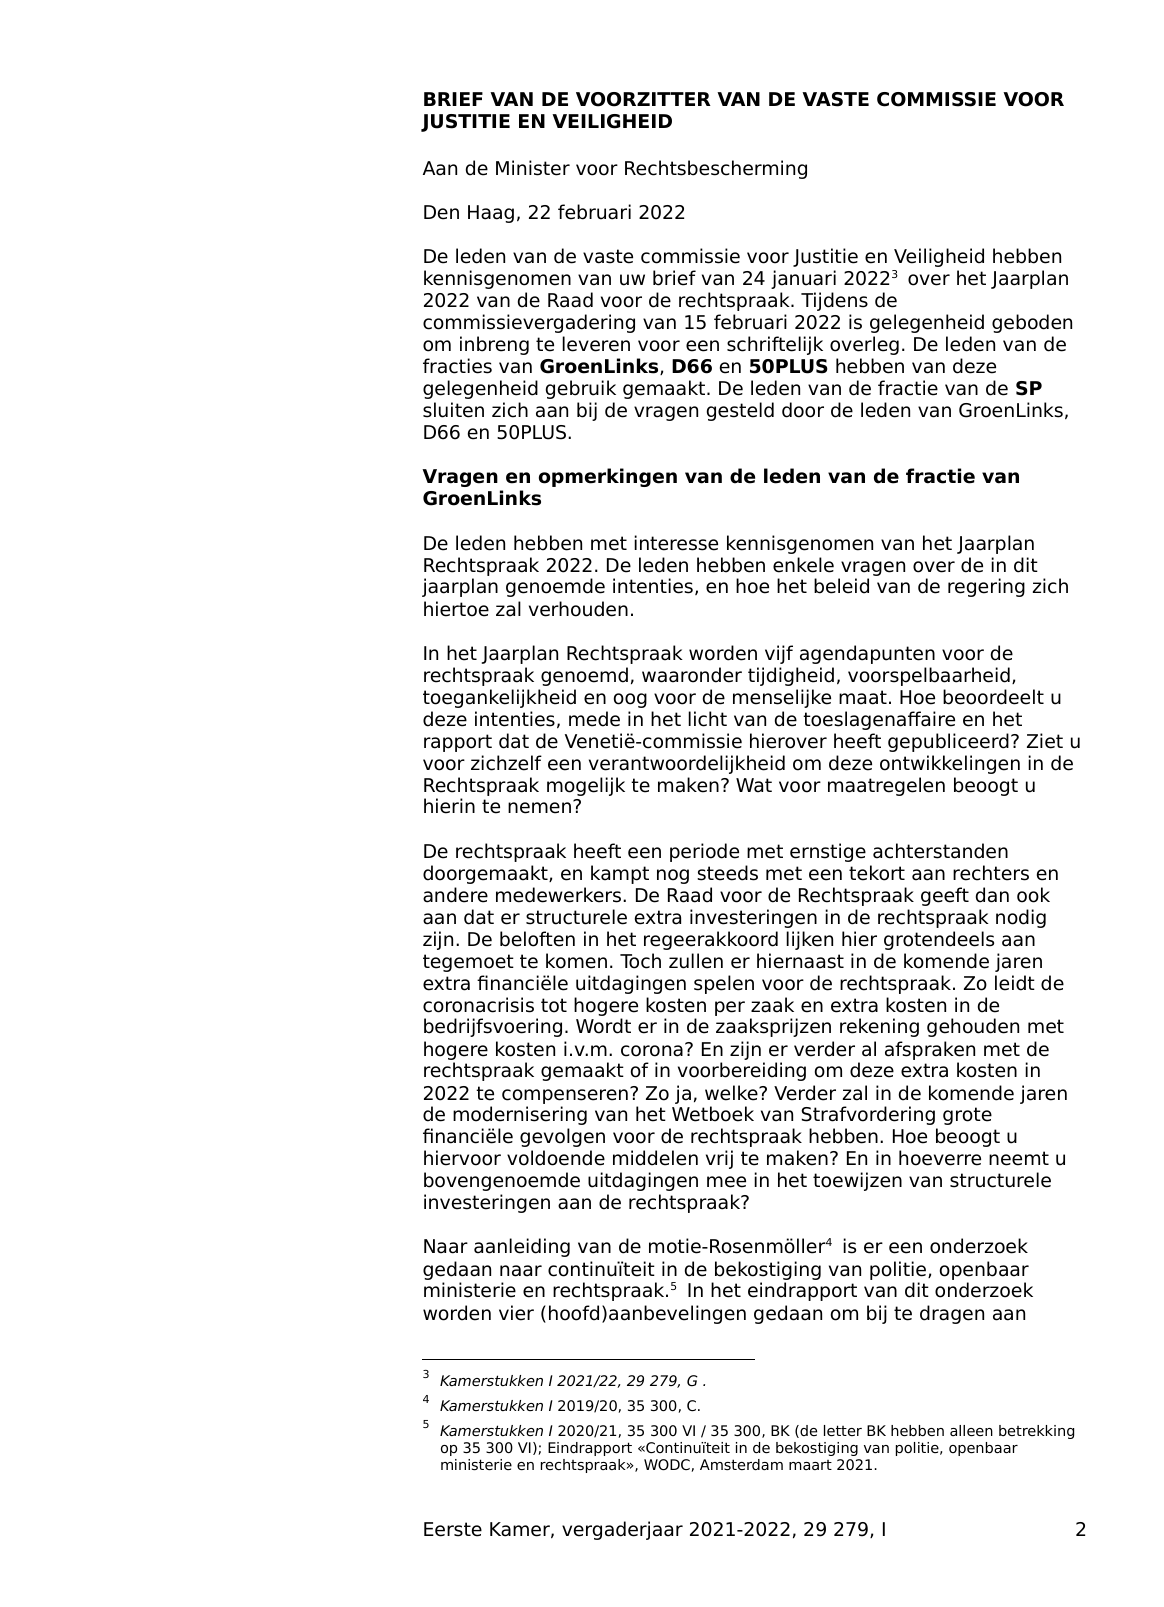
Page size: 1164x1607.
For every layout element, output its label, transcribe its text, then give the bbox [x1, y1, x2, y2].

subtitle Vragen en opmerkingen van de leden van de fractie van GroenLinks [422, 466, 1087, 510]
text Kamerstukken I 2021/22, 29 279, G . [422, 1368, 1087, 1391]
text Den Haag, 22 februari 2022 [422, 202, 1087, 224]
text Naar aanleiding van de motie-Rosenmöller is er een onderzoek gedaan naar continuïteit in de bekostiging van politie, openbaar ministerie en rechtspraak. In het eindrapport van dit onderzoek worden vier (hoofd)aanbevelingen gedaan om bij te dragen aan [422, 1236, 1087, 1324]
text Aan de Minister voor Rechtsbescherming [422, 158, 1087, 180]
text In het Jaarplan Rechtspraak worden vijf agendapunten voor de rechtspraak genoemd, waaronder tijdigheid, voorspelbaarheid, toegankelijkheid en oog voor de menselijke maat. Hoe beoordeelt u deze intenties, mede in het licht van de toeslagenaffaire en het rapport dat de Venetië-commissie hierover heeft gepubliceerd? Ziet u voor zichzelf een verantwoordelijkheid om deze ontwikkelingen in de Rechtspraak mogelijk te maken? Wat voor maatregelen beoogt u hierin te nemen? [422, 643, 1087, 818]
text De leden hebben met interesse kennisgenomen van het Jaarplan Rechtspraak 2022. De leden hebben enkele vragen over de in dit jaarplan genoemde intenties, en hoe het beleid van de regering zich hiertoe zal verhouden. [422, 532, 1087, 620]
text De leden van de vaste commissie voor Justitie en Veiligheid hebben kennisgenomen van uw brief van 24 januari 2022 over het Jaarplan 2022 van de Raad voor de rechtspraak. Tijdens de commissievergadering van 15 februari 2022 is gelegenheid geboden om inbreng te leveren voor een schriftelijk overleg. De leden van de fracties van GroenLinks, D66 en 50PLUS hebben van deze gelegenheid gebruik gemaakt. De leden van de fractie van de SP sluiten zich aan bij de vragen gesteld door de leden van GroenLinks, D66 en 50PLUS. [422, 246, 1087, 444]
text De rechtspraak heeft een periode met ernstige achterstanden doorgemaakt, en kampt nog steeds met een tekort aan rechters en andere medewerkers. De Raad voor de Rechtspraak geeft dan ook aan dat er structurele extra investeringen in de rechtspraak nodig zijn. De beloften in het regeerakkoord lijken hier grotendeels aan tegemoet te komen. Toch zullen er hiernaast in de komende jaren extra financiële uitdagingen spelen voor de rechtspraak. Zo leidt de coronacrisis tot hogere kosten per zaak en extra kosten in de bedrijfsvoering. Wordt er in de zaaksprijzen rekening gehouden met hogere kosten i.v.m. corona? En zijn er verder al afspraken met de rechtspraak gemaakt of in voorbereiding om deze extra kosten in 2022 te compenseren? Zo ja, welke? Verder zal in de komende jaren de modernisering van het Wetboek van Strafvordering grote financiële gevolgen voor de rechtspraak hebben. Hoe beoogt u hiervoor voldoende middelen vrij te maken? En in hoeverre neemt u bovengenoemde uitdagingen mee in het toewijzen van structurele investeringen aan de rechtspraak? [422, 841, 1087, 1214]
text Kamerstukken I 2020/21, 35 300 VI / 35 300, BK (de letter BK hebben alleen betrekking op 35 300 VI); Eindrapport «Continuïteit in de bekostiging van politie, openbaar ministerie en rechtspraak», WODC, Amsterdam maart 2021. [422, 1418, 1087, 1474]
subtitle BRIEF VAN DE VOORZITTER VAN DE VASTE COMMISSIE VOOR JUSTITIE EN VEILIGHEID [422, 89, 1087, 133]
text Kamerstukken I 2019/20, 35 300, C. [422, 1393, 1087, 1416]
